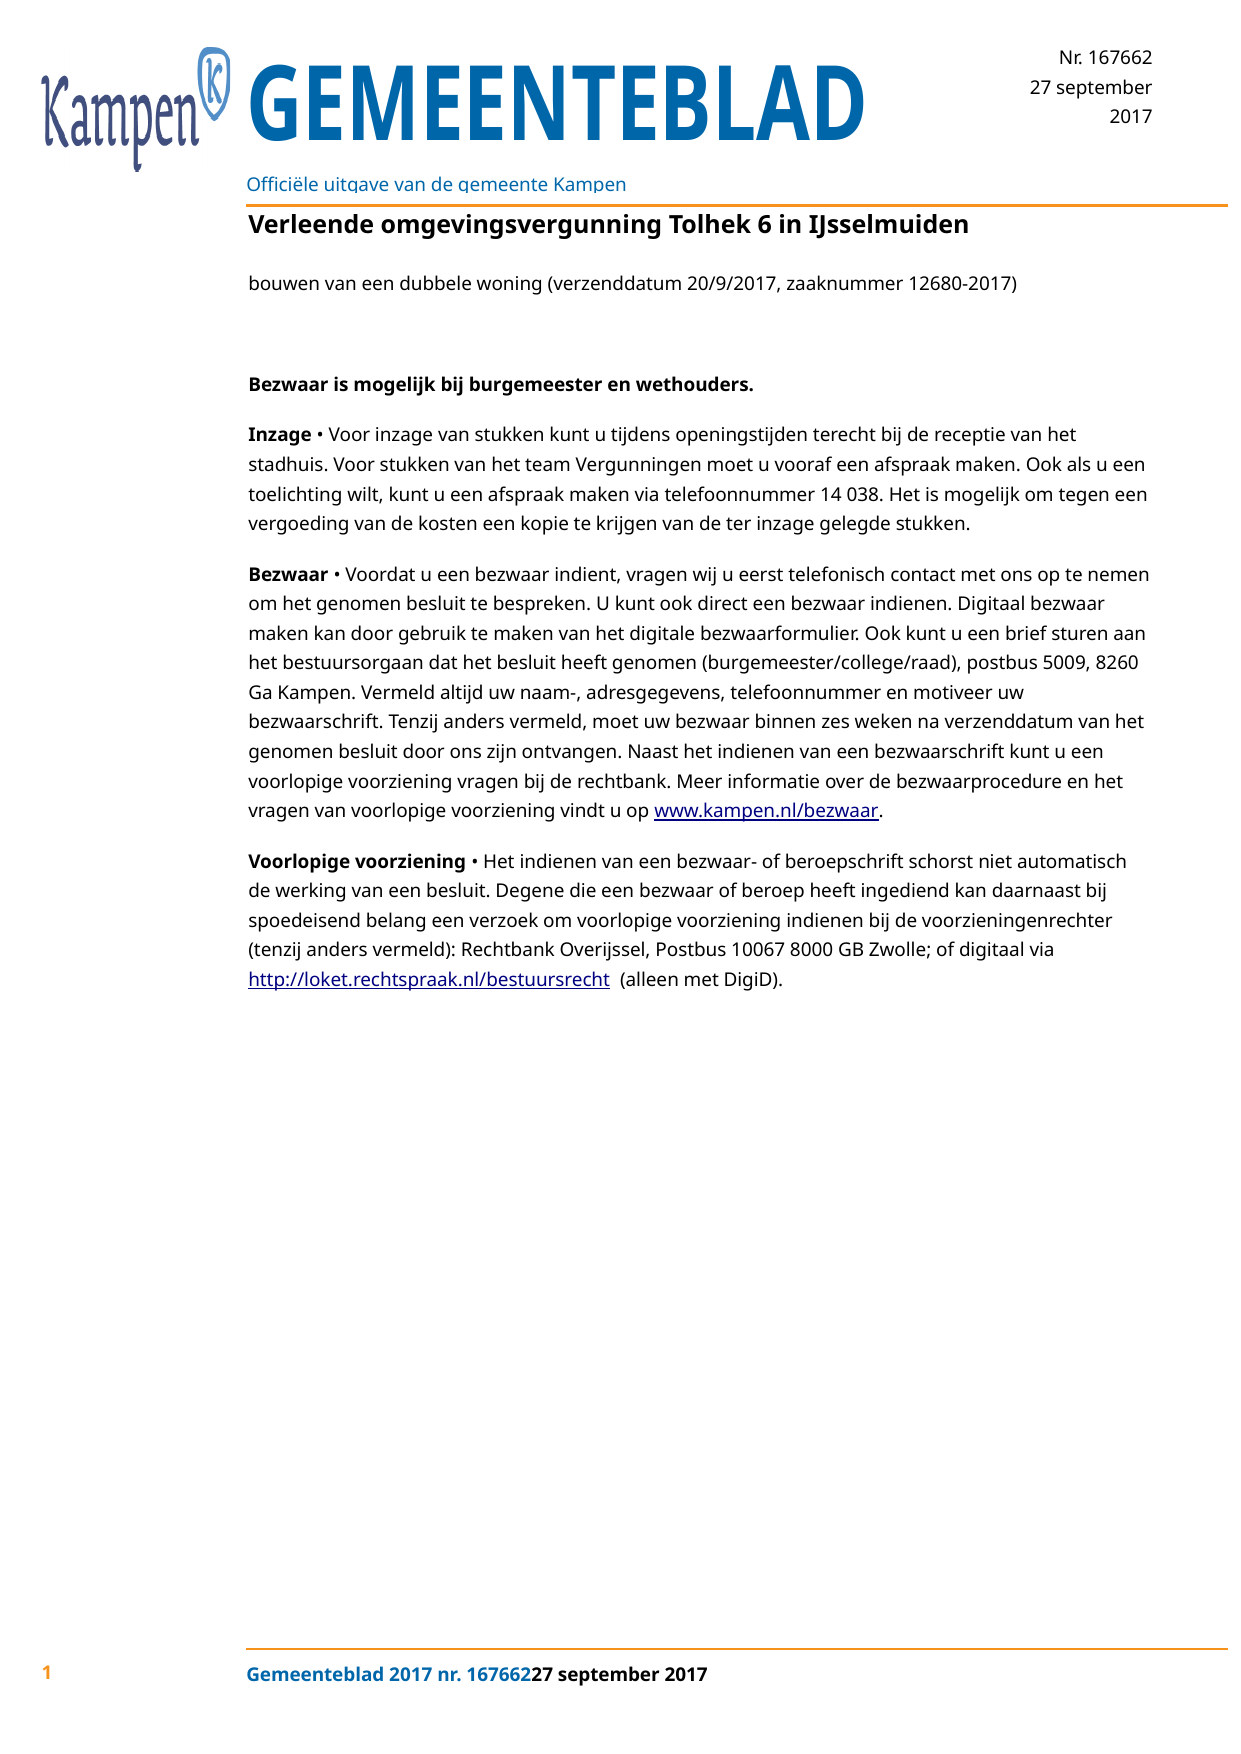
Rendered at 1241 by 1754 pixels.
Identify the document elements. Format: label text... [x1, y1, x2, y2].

text Bezwaar • Voordat u een bezwaar indient, vragen wij u eerst telefonisch contact met ons op te nemen om het genomen besluit te bespreken. U kunt ook direct een bezwaar indienen. Digitaal bezwaar maken kan door gebruik te maken van het digitale bezwaarformulier. Ook kunt u een brief sturen aan het bestuursorgaan dat het besluit heeft genomen (burgemeester/college/raad), postbus 5009, 8260 Ga Kampen. Vermeld altijd uw naam-, adresgegevens, telefoonnummer en motiveer uw bezwaarschrift. Tenzij anders vermeld, moet uw bezwaar binnen zes weken na verzenddatum van het genomen besluit door ons zijn ontvangen. Naast het indienen van een bezwaarschrift kunt u een voorlopige voorziening vragen bij de rechtbank. Meer informatie over de bezwaarprocedure en het vragen van voorlopige voorziening vindt u op www.kampen.nl/bezwaar. [248, 561, 1152, 823]
text bouwen van een dubbele woning (verzenddatum 20/9/2017, zaaknummer 12680-2017) [248, 270, 1152, 296]
text Voorlopige voorziening • Het indienen van een bezwaar- of beroepschrift schorst niet automatisch de werking van een besluit. Degene die een bezwaar of beroep heeft ingediend kan daarnaast bij spoedeisend belang een verzoek om voorlopige voorziening indienen bij de voorzieningenrechter (tenzij anders vermeld): Rechtbank Overijssel, Postbus 10067 8000 GB Zwolle; of digitaal via http://loket.rechtspraak.nl/bestuursrecht (alleen met DigiD). [248, 848, 1152, 992]
text Bezwaar is mogelijk bij burgemeester en wethouders. [248, 371, 1152, 397]
text Verleende omgevingsvergunning Tolhek 6 in IJsselmuiden [248, 207, 1152, 241]
picture [41, 47, 231, 172]
text Inzage • Voor inzage van stukken kunt u tijdens openingstijden terecht bij de receptie van het stadhuis. Voor stukken van het team Vergunningen moet u vooraf een afspraak maken. Ook als u een toelichting wilt, kunt u een afspraak maken via telefoonnummer 14 038. Het is mogelijk om tegen een vergoeding van de kosten een kopie te krijgen van de ter inzage gelegde stukken. [248, 422, 1152, 536]
